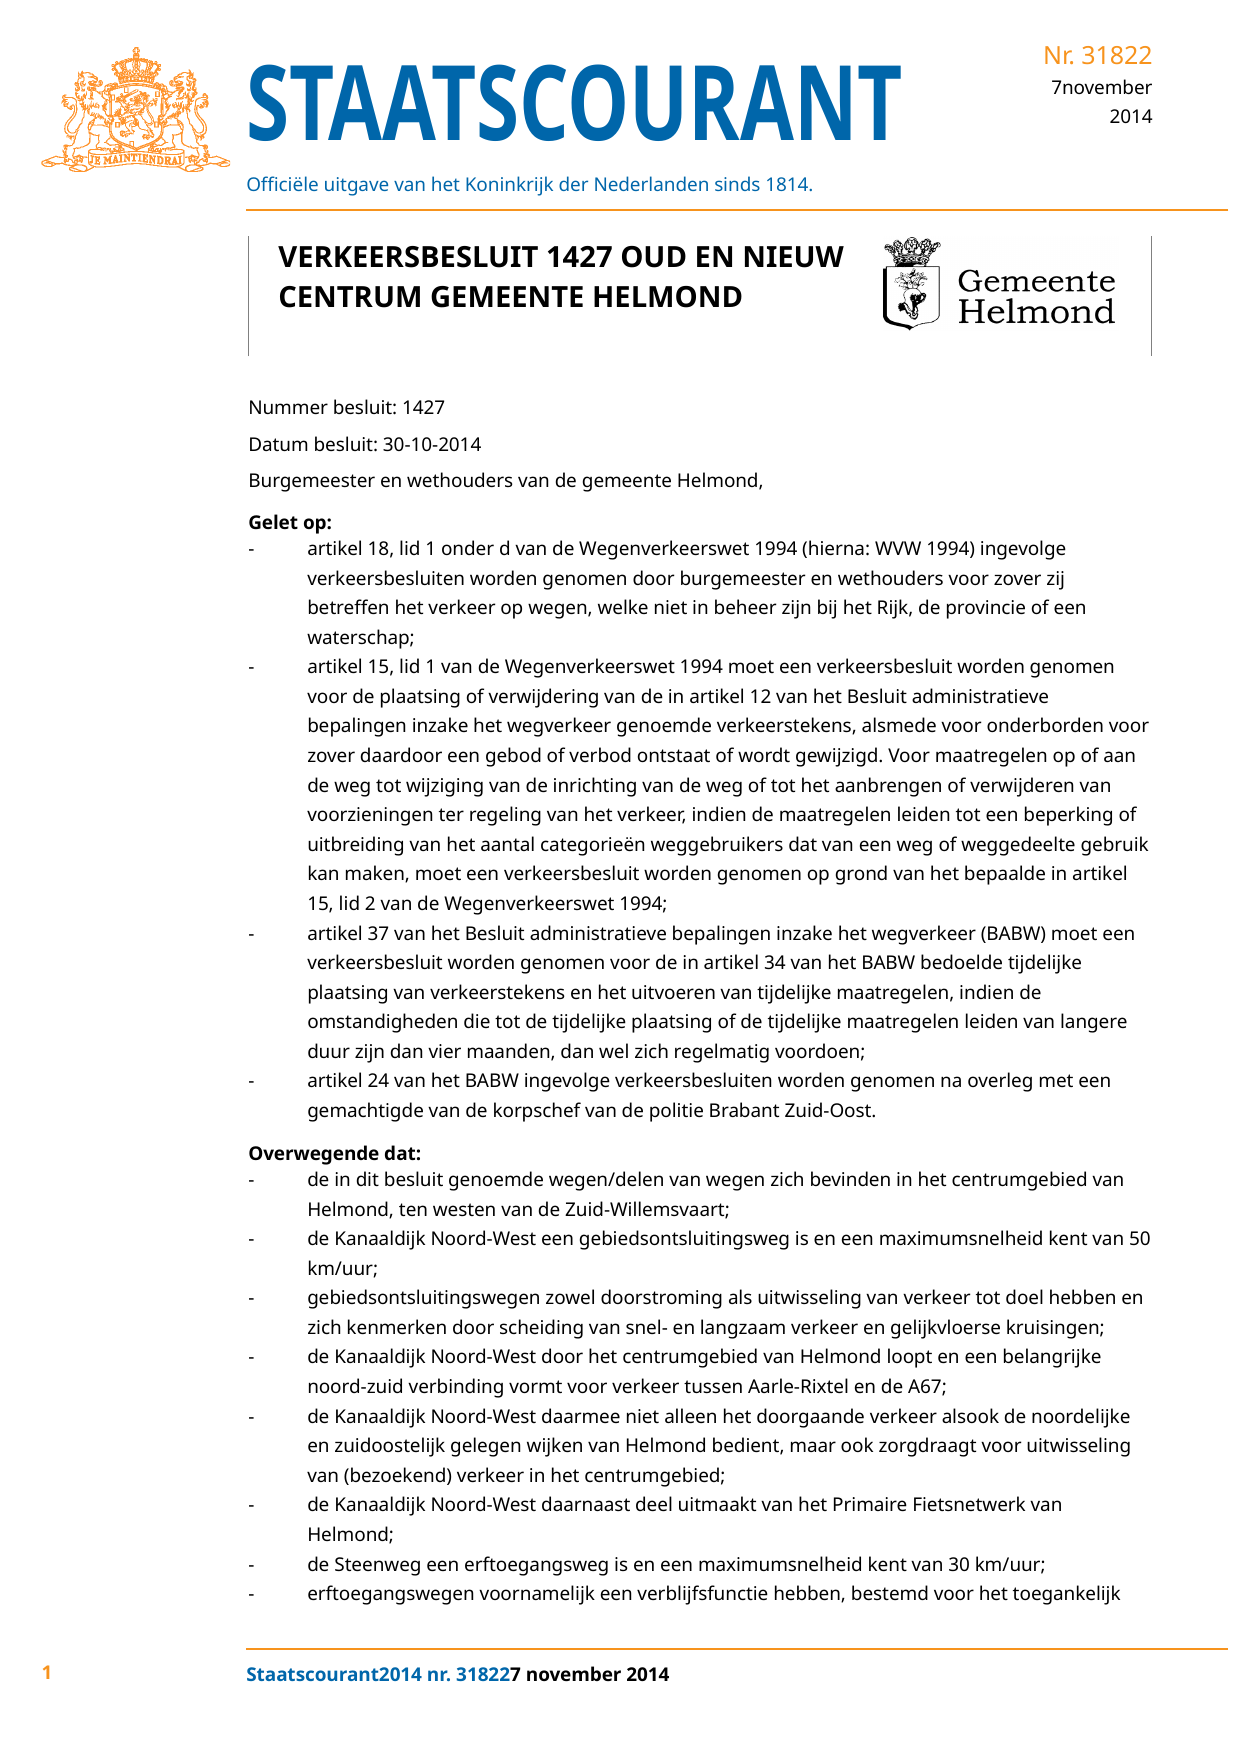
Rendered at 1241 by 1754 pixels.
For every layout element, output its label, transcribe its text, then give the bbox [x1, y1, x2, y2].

table_header [850, 236, 1151, 356]
picture [41, 47, 231, 172]
list de Kanaaldijk Noord-West door het centrumgebied van Helmond loopt en een belangrijke noord-zuid verbinding vormt voor verkeer tussen Aarle-Rixtel en de A67; [248, 1344, 1152, 1399]
picture [882, 236, 1119, 331]
list de Kanaaldijk Noord-West een gebiedsontsluitingsweg is en een maximumsnelheid kent van 50 km/uur; [248, 1225, 1152, 1281]
text Burgemeester en wethouders van de gemeente Helmond, [248, 468, 1152, 493]
text Nummer besluit: 1427 [248, 394, 1152, 420]
list de in dit besluit genoemde wegen/delen van wegen zich bevinden in het centrumgebied van Helmond, ten westen van de Zuid-Willemsvaart; [248, 1166, 1152, 1221]
list artikel 18, lid 1 onder d van de Wegenverkeerswet 1994 (hierna: WVW 1994) ingevolge verkeersbesluiten worden genomen door burgemeester en wethouders voor zover zij betreffen het verkeer op wegen, welke niet in beheer zijn bij het Rijk, de provincie of een waterschap; [248, 535, 1152, 650]
text Datum besluit: 30-10-2014 [248, 431, 1152, 457]
table_header VERKEERSBESLUIT 1427 OUD EN NIEUW CENTRUM GEMEENTE HELMOND [249, 236, 850, 356]
text Overwegende dat: [248, 1140, 1152, 1166]
list de Kanaaldijk Noord-West daarmee niet alleen het doorgaande verkeer alsook de noordelijke en zuidoostelijk gelegen wijken van Helmond bedient, maar ook zorgdraagt voor uitwisseling van (bezoekend) verkeer in het centrumgebied; [248, 1403, 1152, 1488]
list gebiedsontsluitingswegen zowel doorstroming als uitwisseling van verkeer tot doel hebben en zich kenmerken door scheiding van snel- en langzaam verkeer en gelijkvloerse kruisingen; [248, 1284, 1152, 1340]
list artikel 37 van het Besluit administratieve bepalingen inzake het wegverkeer (BABW) moet een verkeersbesluit worden genomen voor de in artikel 34 van het BABW bedoelde tijdelijke plaatsing van verkeerstekens en het uitvoeren van tijdelijke maatregelen, indien de omstandigheden die tot de tijdelijke plaatsing of de tijdelijke maatregelen leiden van langere duur zijn dan vier maanden, dan wel zich regelmatig voordoen; [248, 920, 1152, 1064]
text Gelet op: [248, 509, 1152, 535]
list artikel 24 van het BABW ingevolge verkeersbesluiten worden genomen na overleg met een gemachtigde van de korpschef van de politie Brabant Zuid-Oost. [248, 1068, 1152, 1123]
list de Steenweg een erftoegangsweg is en een maximumsnelheid kent van 30 km/uur; [248, 1551, 1152, 1576]
list erftoegangswegen voornamelijk een verblijfsfunctie hebben, bestemd voor het toegankelijk [248, 1580, 1152, 1606]
list artikel 15, lid 1 van de Wegenverkeerswet 1994 moet een verkeersbesluit worden genomen voor de plaatsing of verwijdering van de in artikel 12 van het Besluit administratieve bepalingen inzake het wegverkeer genoemde verkeerstekens, alsmede voor onderborden voor zover daardoor een gebod of verbod ontstaat of wordt gewijzigd. Voor maatregelen op of aan de weg tot wijziging van de inrichting van de weg of tot het aanbrengen of verwijderen van voorzieningen ter regeling van het verkeer, indien de maatregelen leiden tot een beperking of uitbreiding van het aantal categorieën weggebruikers dat van een weg of weggedeelte gebruik kan maken, moet een verkeersbesluit worden genomen op grond van het bepaalde in artikel 15, lid 2 van de Wegenverkeerswet 1994; [248, 653, 1152, 916]
list de Kanaaldijk Noord-West daarnaast deel uitmaakt van het Primaire Fietsnetwerk van Helmond; [248, 1492, 1152, 1547]
